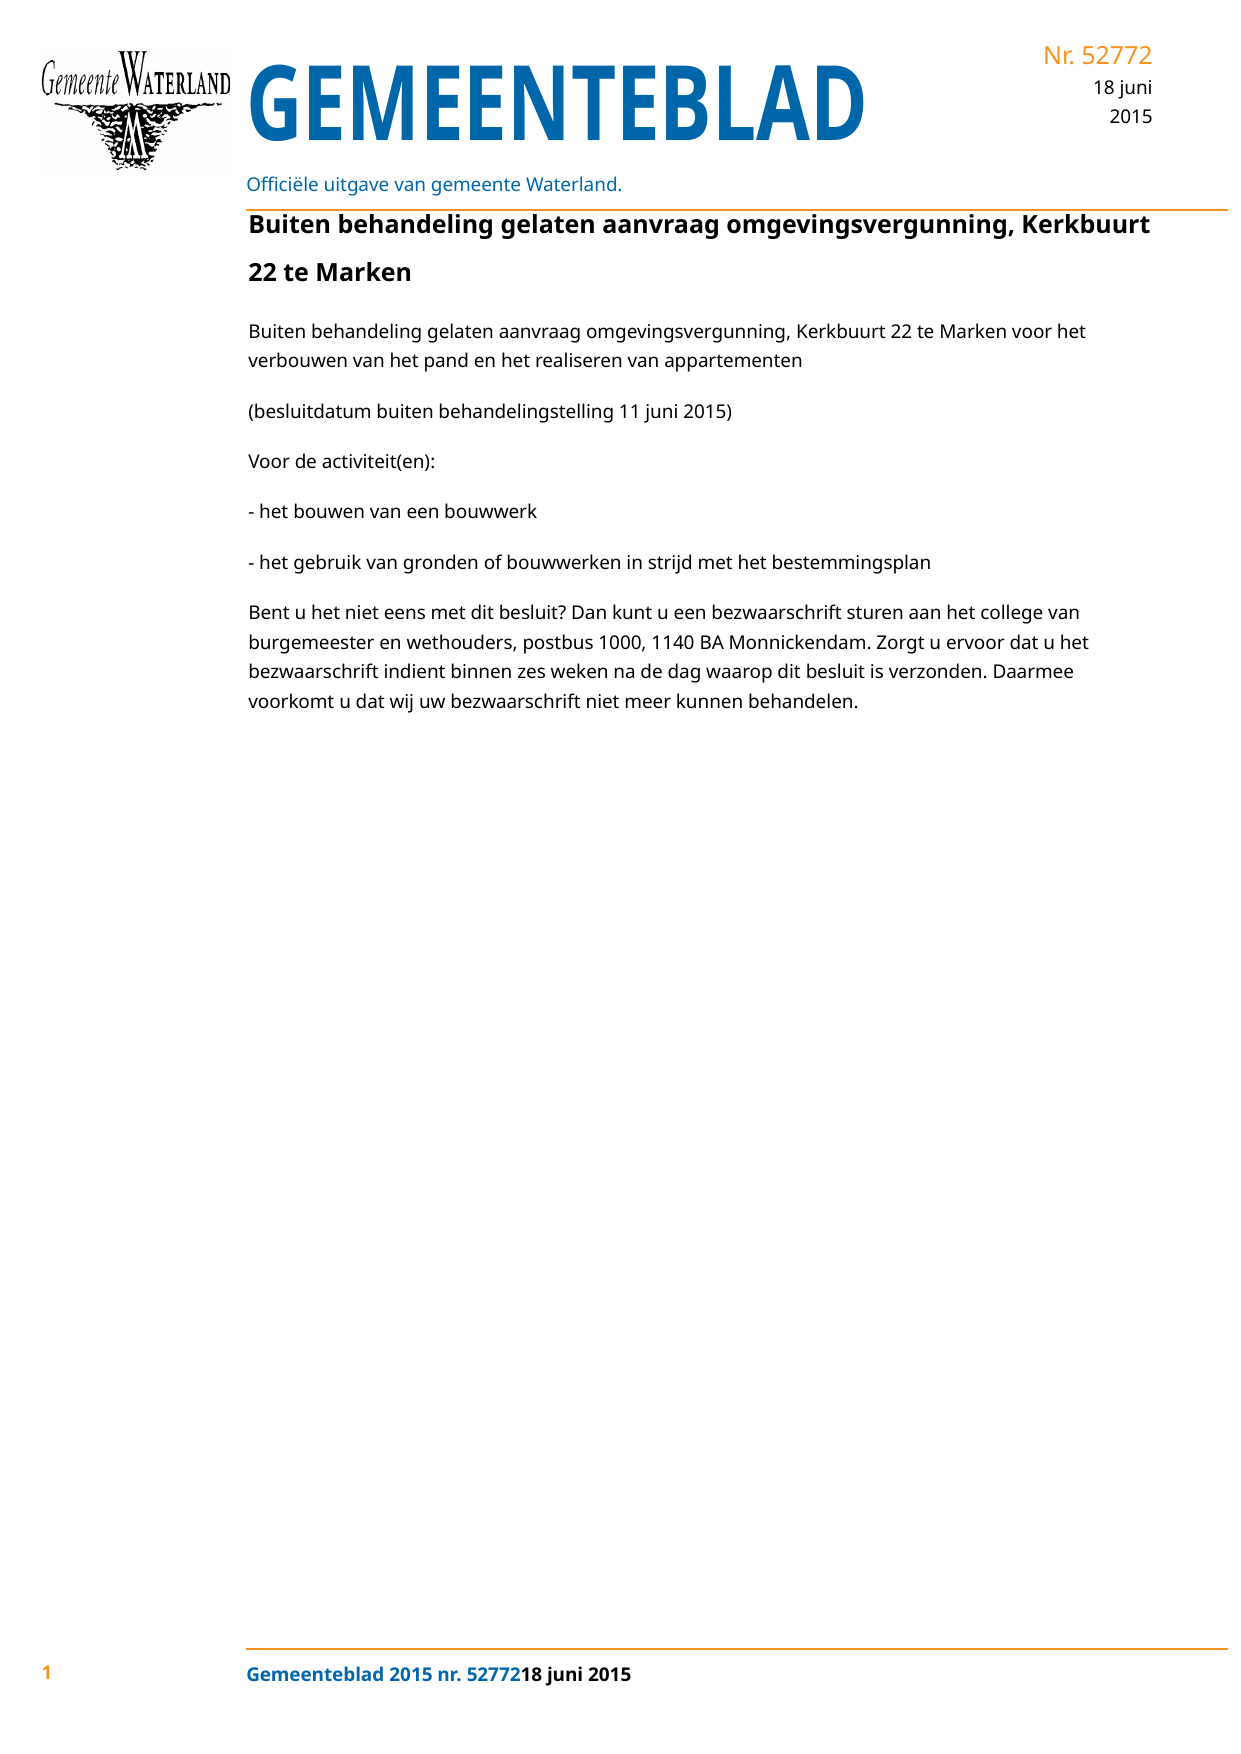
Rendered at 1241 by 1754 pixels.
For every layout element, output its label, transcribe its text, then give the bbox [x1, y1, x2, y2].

text Buiten behandeling gelaten aanvraag omgevingsvergunning, Kerkbuurt 22 te Marken voor het verbouwen van het pand en het realiseren van appartementen [248, 318, 1152, 373]
text - het bouwen van een bouwwerk [248, 499, 1152, 524]
text - het gebruik van gronden of bouwwerken in strijd met het bestemmingsplan [248, 549, 1152, 575]
picture [41, 47, 231, 172]
text Buiten behandeling gelaten aanvraag omgevingsvergunning, Kerkbuurt 22 te Marken [248, 211, 1152, 288]
text Voor de activiteit(en): [248, 448, 1152, 474]
text Bent u het niet eens met dit besluit? Dan kunt u een bezwaarschrift sturen aan het college van burgemeester en wethouders, postbus 1000, 1140 BA Monnickendam. Zorgt u ervoor dat u het bezwaarschrift indient binnen zes weken na de dag waarop dit besluit is verzonden. Daarmee voorkomt u dat wij uw bezwaarschrift niet meer kunnen behandelen. [248, 599, 1152, 714]
text (besluitdatum buiten behandelingstelling 11 juni 2015) [248, 398, 1152, 424]
